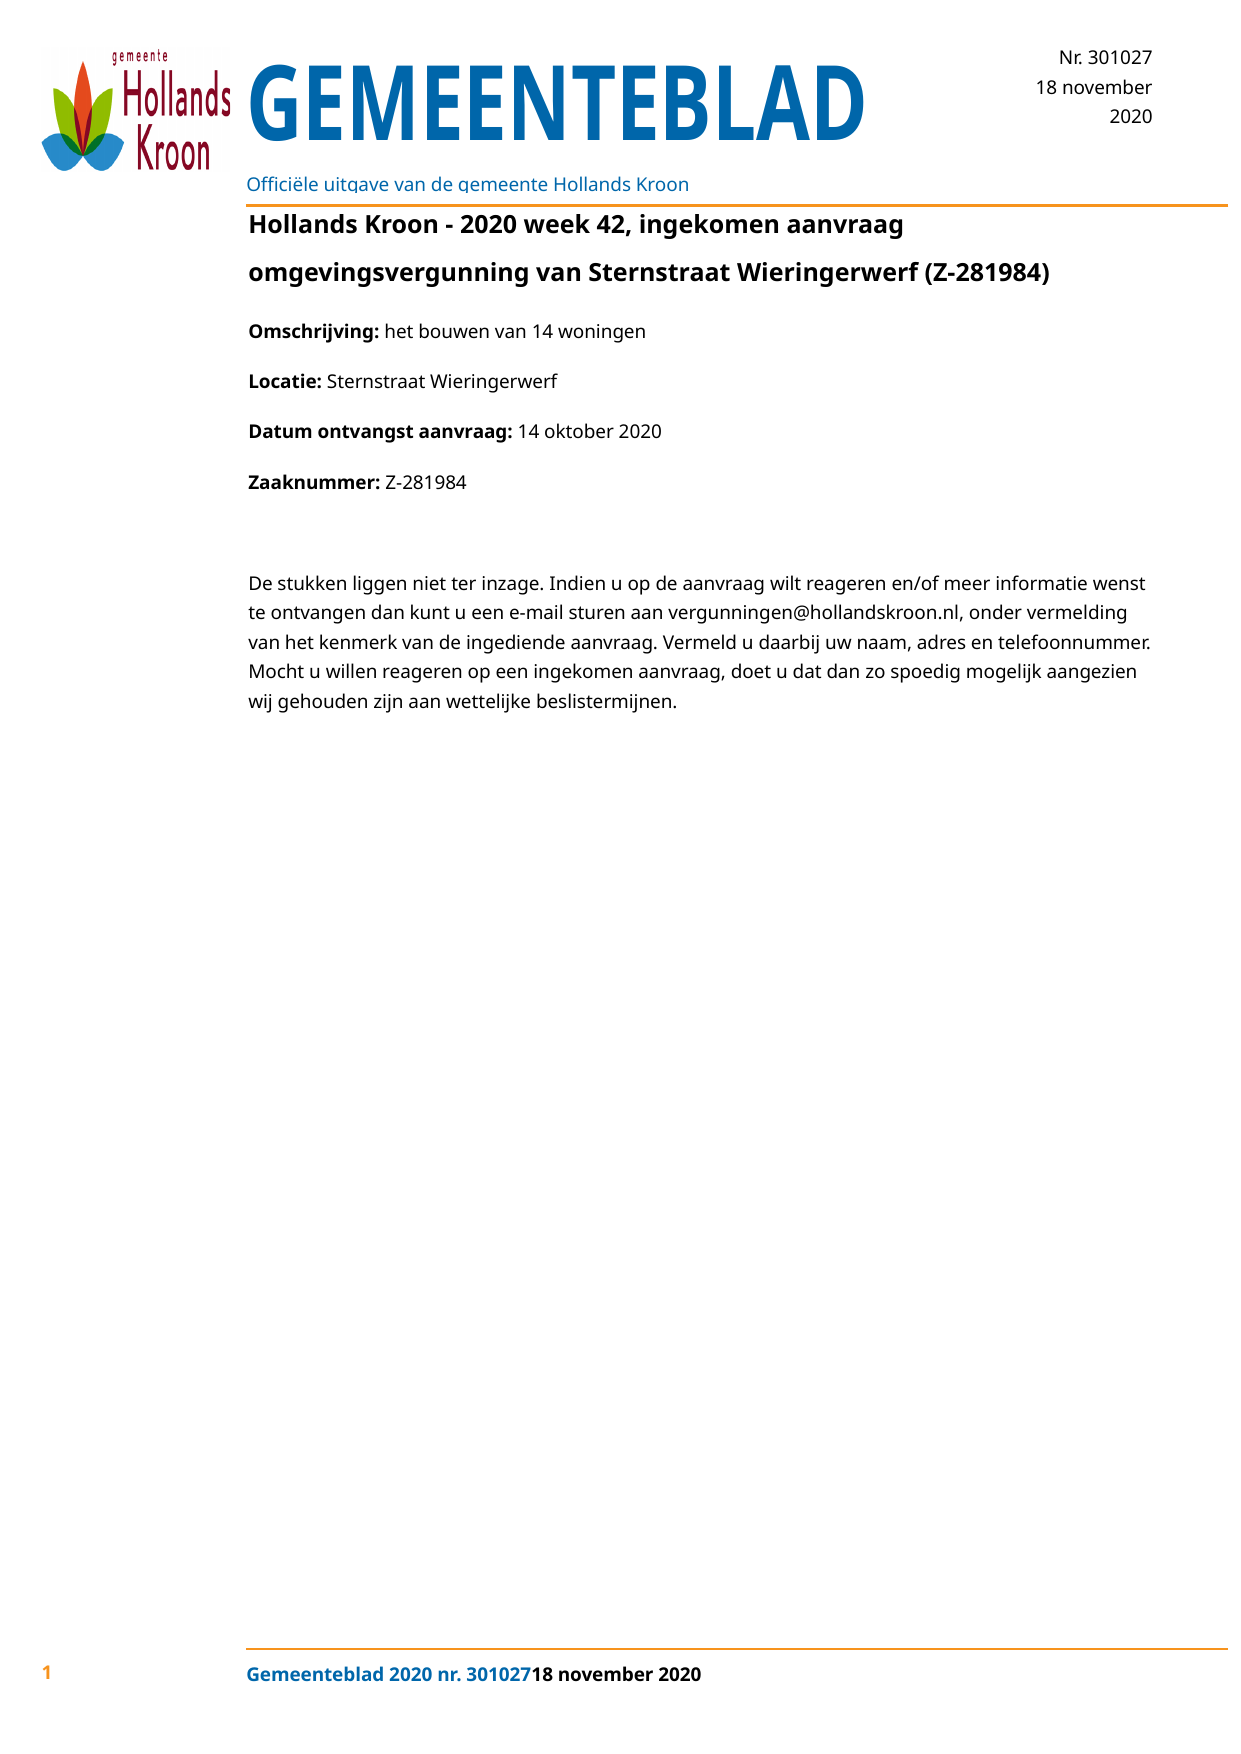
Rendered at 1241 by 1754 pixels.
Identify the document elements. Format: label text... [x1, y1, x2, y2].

text De stukken liggen niet ter inzage. Indien u op de aanvraag wilt reageren en/of meer informatie wenst te ontvangen dan kunt u een e-mail sturen aan vergunningen@hollandskroon.nl, onder vermelding van het kenmerk van de ingediende aanvraag. Vermeld u daarbij uw naam, adres en telefoonnummer. Mocht u willen reageren op een ingekomen aanvraag, doet u dat dan zo spoedig mogelijk aangezien wij gehouden zijn aan wettelijke beslistermijnen. [248, 570, 1152, 714]
text Hollands Kroon - 2020 week 42, ingekomen aanvraag omgevingsvergunning van Sternstraat Wieringerwerf (Z-281984) [248, 207, 1152, 288]
text Datum ontvangst aanvraag: 14 oktober 2020 [248, 419, 1152, 444]
text Locatie: Sternstraat Wieringerwerf [248, 368, 1152, 394]
picture [41, 47, 231, 172]
text Zaaknummer: Z-281984 [248, 469, 1152, 495]
text Omschrijving: het bouwen van 14 woningen [248, 318, 1152, 344]
